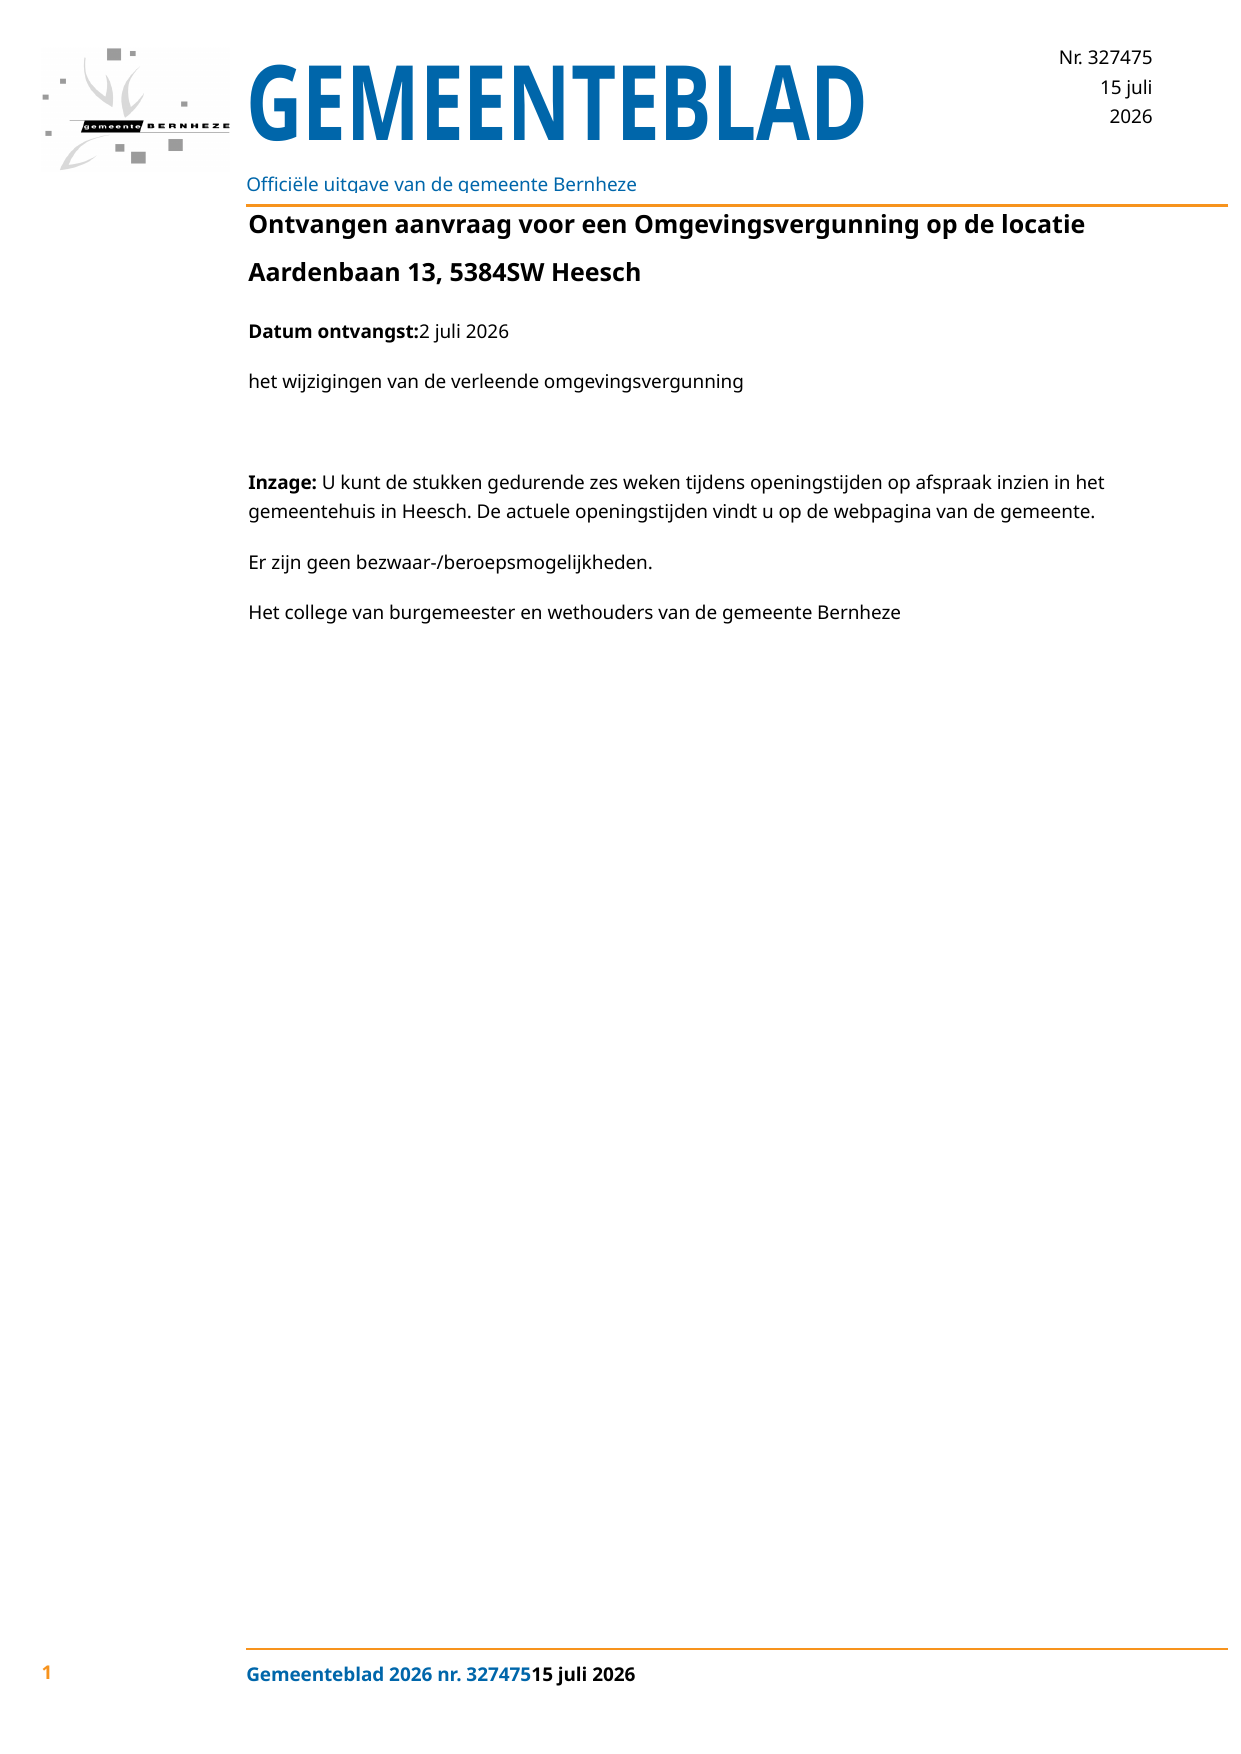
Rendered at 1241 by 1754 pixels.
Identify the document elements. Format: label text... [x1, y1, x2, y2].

text Er zijn geen bezwaar-/beroepsmogelijkheden. [248, 549, 1152, 575]
text het wijzigingen van de verleende omgevingsvergunning [248, 368, 1152, 394]
text Het college van burgemeester en wethouders van de gemeente Bernheze [248, 599, 1152, 625]
picture [41, 47, 231, 172]
text Inzage: U kunt de stukken gedurende zes weken tijdens openingstijden op afspraak inzien in het gemeentehuis in Heesch. De actuele openingstijden vindt u op de webpagina van de gemeente. [248, 469, 1152, 524]
text Ontvangen aanvraag voor een Omgevingsvergunning op de locatie Aardenbaan 13, 5384SW Heesch [248, 207, 1152, 288]
text Datum ontvangst:2 juli 2026 [248, 318, 1152, 344]
